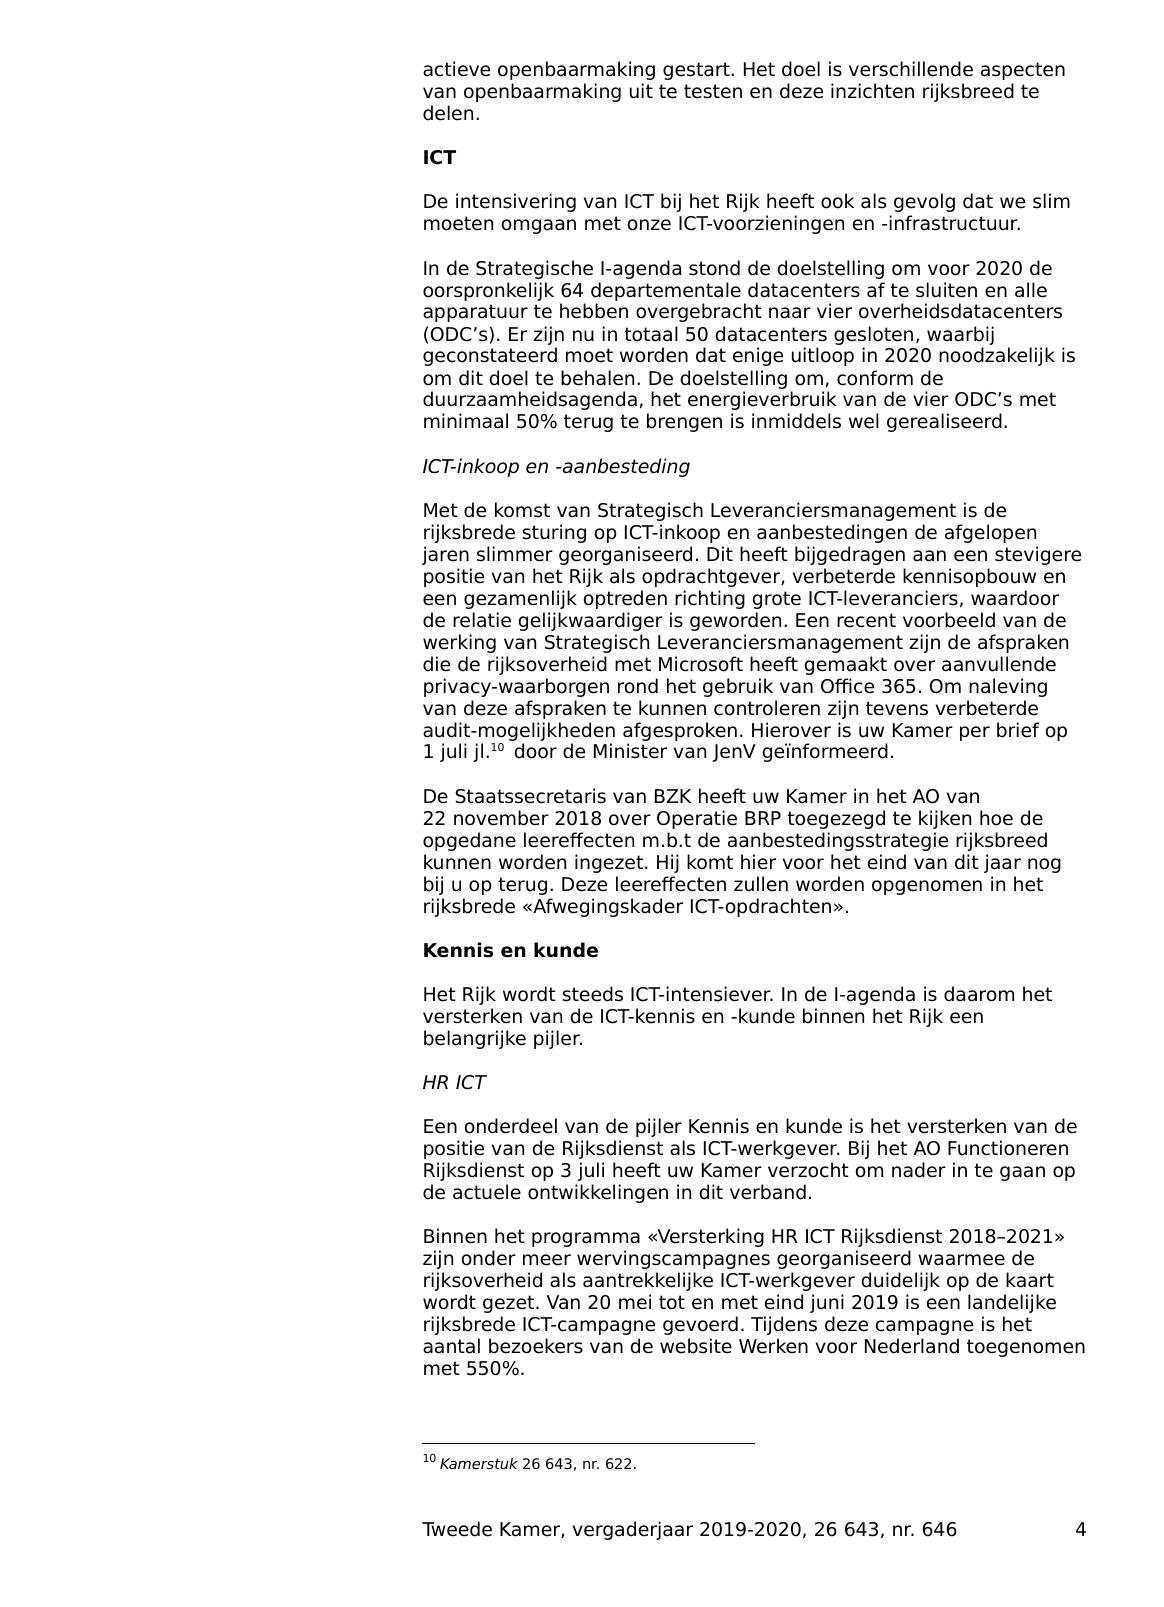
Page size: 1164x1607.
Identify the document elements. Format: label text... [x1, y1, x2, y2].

subtitle ICT [422, 147, 1087, 169]
text actieve openbaarmaking gestart. Het doel is verschillende aspecten van openbaarmaking uit te testen en deze inzichten rijksbreed te delen. [422, 59, 1087, 125]
text Kamerstuk 26 643, nr. 622. [422, 1452, 1087, 1474]
text Een onderdeel van de pijler Kennis en kunde is het versterken van de positie van de Rijksdienst als ICT-werkgever. Bij het AO Functioneren Rijksdienst op 3 juli heeft uw Kamer verzocht om nader in te gaan op de actuele ontwikkelingen in dit verband. [422, 1116, 1087, 1204]
subtitle HR ICT [422, 1072, 1087, 1094]
text De Staatssecretaris van BZK heeft uw Kamer in het AO van 22 november 2018 over Operatie BRP toegezegd te kijken hoe de opgedane leereffecten m.b.t de aanbestedingsstrategie rijksbreed kunnen worden ingezet. Hij komt hier voor het eind van dit jaar nog bij u op terug. Deze leereffecten zullen worden opgenomen in het rijksbrede «Afwegingskader ICT-opdrachten». [422, 786, 1087, 917]
text Het Rijk wordt steeds ICT-intensiever. In de I-agenda is daarom het versterken van de ICT-kennis en -kunde binnen het Rijk een belangrijke pijler. [422, 984, 1087, 1050]
subtitle ICT-inkoop en -aanbesteding [422, 456, 1087, 477]
text Binnen het programma «Versterking HR ICT Rijksdienst 2018–2021» zijn onder meer wervingscampagnes georganiseerd waarmee de rijksoverheid als aantrekkelijke ICT-werkgever duidelijk op de kaart wordt gezet. Van 20 mei tot en met eind juni 2019 is een landelijke rijksbrede ICT-campagne gevoerd. Tijdens deze campagne is het aantal bezoekers van de website Werken voor Nederland toegenomen met 550%. [422, 1226, 1087, 1380]
text In de Strategische I-agenda stond de doelstelling om voor 2020 de oorspronkelijk 64 departementale datacenters af te sluiten en alle apparatuur te hebben overgebracht naar vier overheidsdatacenters (ODC’s). Er zijn nu in totaal 50 datacenters gesloten, waarbij geconstateerd moet worden dat enige uitloop in 2020 noodzakelijk is om dit doel te behalen. De doelstelling om, conform de duurzaamheidsagenda, het energieverbruik van de vier ODC’s met minimaal 50% terug te brengen is inmiddels wel gerealiseerd. [422, 257, 1087, 433]
text Met de komst van Strategisch Leveranciersmanagement is de rijksbrede sturing op ICT-inkoop en aanbestedingen de afgelopen jaren slimmer georganiseerd. Dit heeft bijgedragen aan een stevigere positie van het Rijk als opdrachtgever, verbeterde kennisopbouw en een gezamenlijk optreden richting grote ICT-leveranciers, waardoor de relatie gelijkwaardiger is geworden. Een recent voorbeeld van de werking van Strategisch Leveranciersmanagement zijn de afspraken die de rijksoverheid met Microsoft heeft gemaakt over aanvullende privacy-waarborgen rond het gebruik van Office 365. Om naleving van deze afspraken te kunnen controleren zijn tevens verbeterde audit-mogelijkheden afgesproken. Hierover is uw Kamer per brief op 1 juli jl. door de Minister van JenV geïnformeerd. [422, 500, 1087, 763]
subtitle Kennis en kunde [422, 940, 1087, 962]
text De intensivering van ICT bij het Rijk heeft ook als gevolg dat we slim moeten omgaan met onze ICT-voorzieningen en -infrastructuur. [422, 191, 1087, 235]
